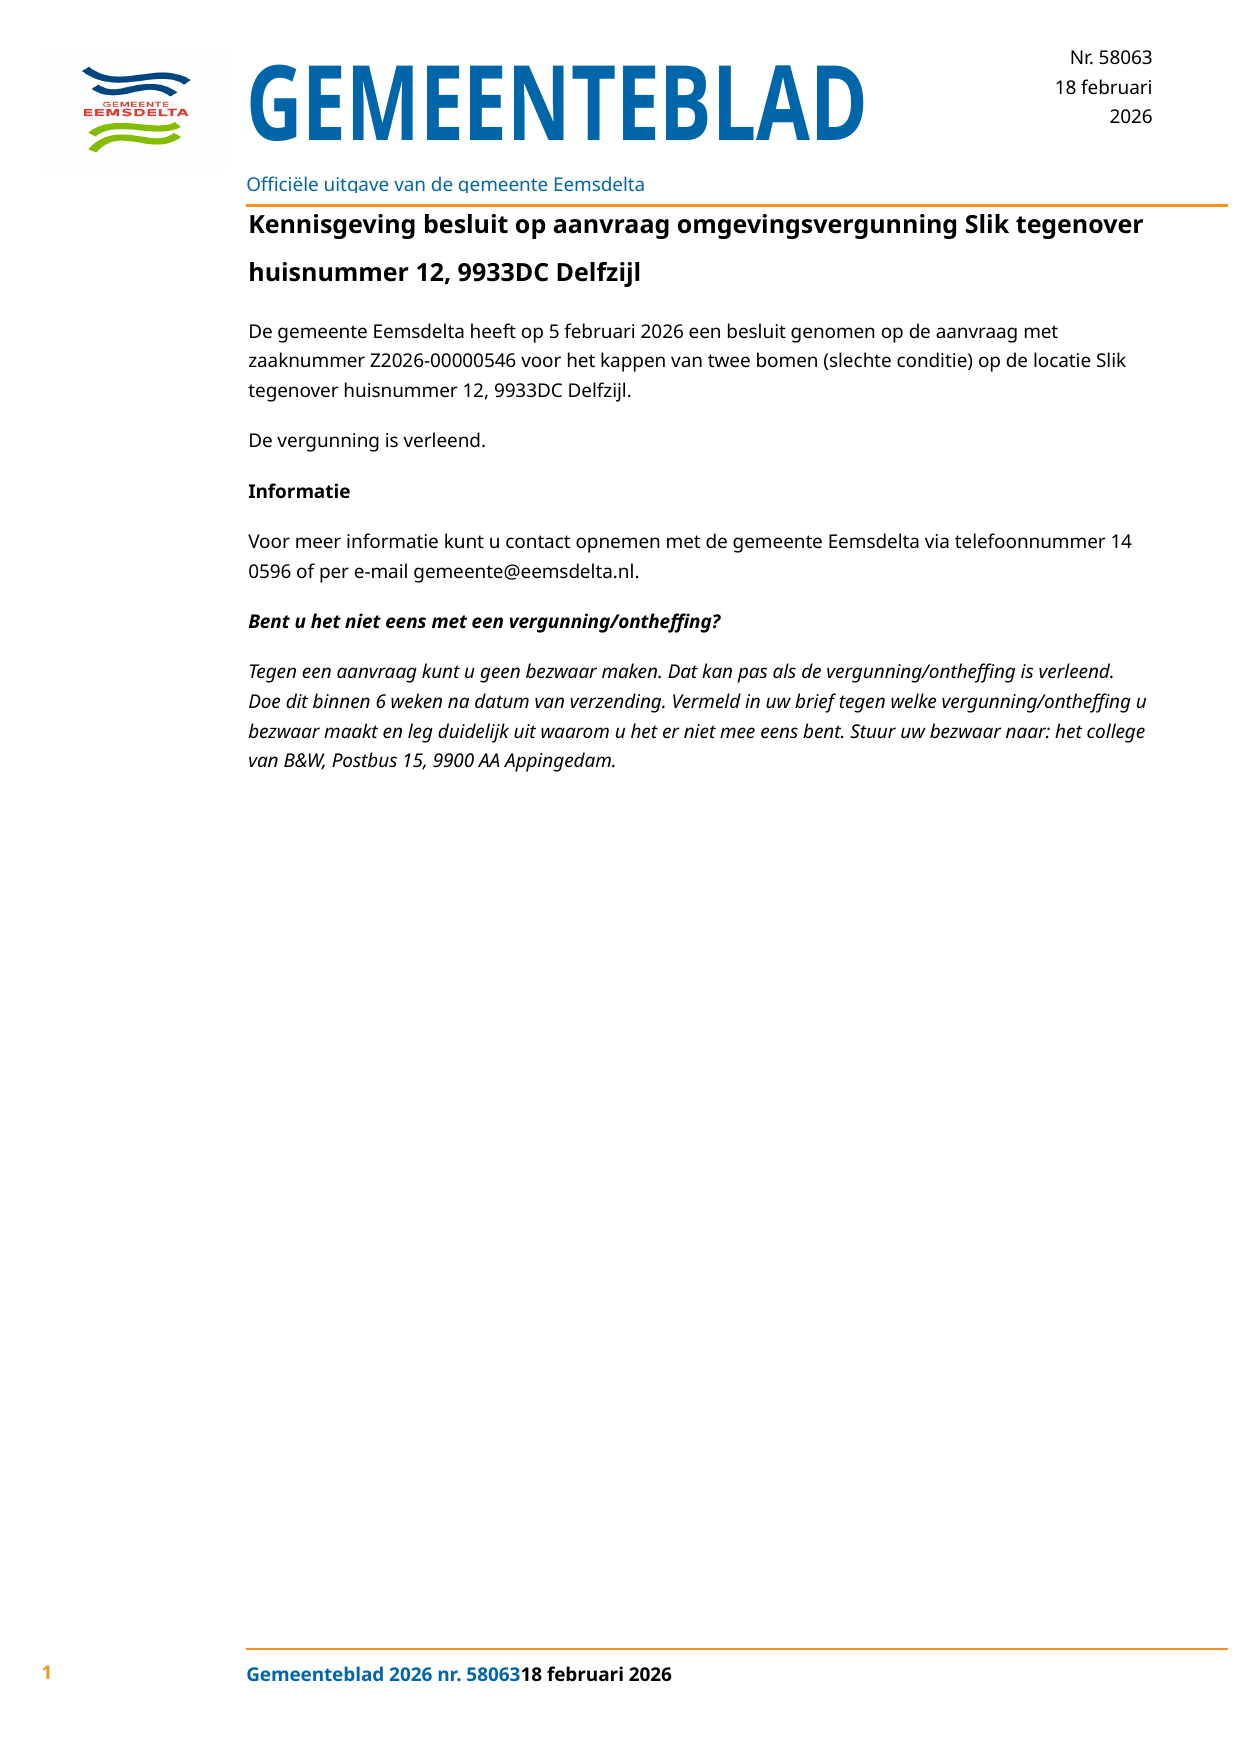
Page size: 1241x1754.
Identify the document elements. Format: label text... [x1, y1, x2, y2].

picture [41, 47, 231, 172]
text De gemeente Eemsdelta heeft op 5 februari 2026 een besluit genomen op de aanvraag met zaaknummer Z2026-00000546 voor het kappen van twee bomen (slechte conditie) op de locatie Slik tegenover huisnummer 12, 9933DC Delfzijl. [248, 318, 1152, 403]
text Voor meer informatie kunt u contact opnemen met de gemeente Eemsdelta via telefoonnummer 14 0596 of per e-mail gemeente@eemsdelta.nl. [248, 528, 1152, 584]
text Tegen een aanvraag kunt u geen bezwaar maken. Dat kan pas als de vergunning/ontheffing is verleend. Doe dit binnen 6 weken na datum van verzending. Vermeld in uw brief tegen welke vergunning/ontheffing u bezwaar maakt en leg duidelijk uit waarom u het er niet mee eens bent. Stuur uw bezwaar naar: het college van B&W, Postbus 15, 9900 AA Appingedam. [248, 659, 1152, 773]
text Kennisgeving besluit op aanvraag omgevingsvergunning Slik tegenover huisnummer 12, 9933DC Delfzijl [248, 207, 1152, 288]
text Bent u het niet eens met een vergunning/ontheffing? [248, 608, 1152, 634]
text Informatie [248, 478, 1152, 504]
text De vergunning is verleend. [248, 427, 1152, 453]
